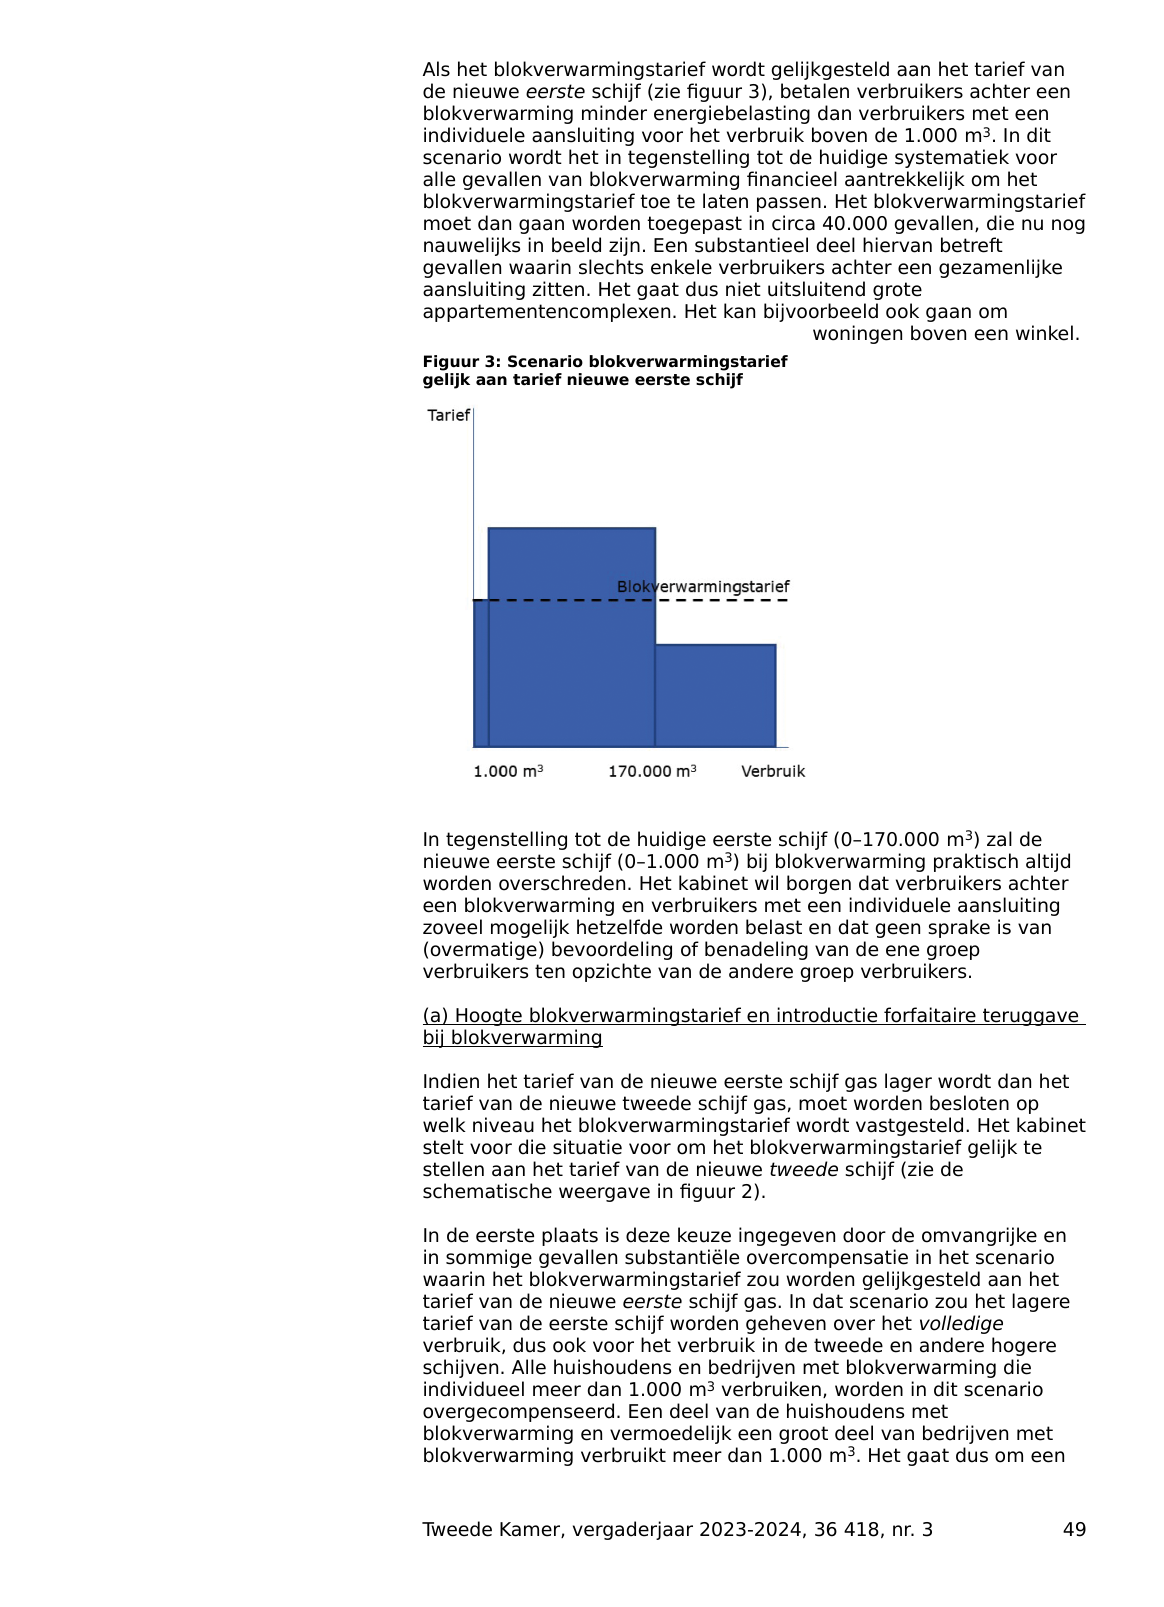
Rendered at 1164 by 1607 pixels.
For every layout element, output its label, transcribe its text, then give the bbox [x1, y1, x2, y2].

text Indien het tarief van de nieuwe eerste schijf gas lager wordt dan het tarief van de nieuwe tweede schijf gas, moet worden besloten op welk niveau het blokverwarmingstarief wordt vastgesteld. Het kabinet stelt voor die situatie voor om het blokverwarmingstarief gelijk te stellen aan het tarief van de nieuwe tweede schijf (zie de schematische weergave in figuur 2). [422, 1071, 1087, 1203]
text In tegenstelling tot de huidige eerste schijf (0–170.000 m3) zal de nieuwe eerste schijf (0–1.000 m3) bij blokverwarming praktisch altijd worden overschreden. Het kabinet wil borgen dat verbruikers achter een blokverwarming en verbruikers met een individuele aansluiting zoveel mogelijk hetzelfde worden belast en dat geen sprake is van (overmatige) bevoordeling of benadeling van de ene groep verbruikers ten opzichte van de andere groep verbruikers. [422, 829, 1087, 983]
text In de eerste plaats is deze keuze ingegeven door de omvangrijke en in sommige gevallen substantiële overcompensatie in het scenario waarin het blokverwarmingstarief zou worden gelijkgesteld aan het tarief van de nieuwe eerste schijf gas. In dat scenario zou het lagere tarief van de eerste schijf worden geheven over het volledige verbruik, dus ook voor het verbruik in de tweede en andere hogere schijven. Alle huishoudens en bedrijven met blokverwarming die individueel meer dan 1.000 m3 verbruiken, worden in dit scenario overgecompenseerd. Een deel van de huishoudens met blokverwarming en vermoedelijk een groot deel van bedrijven met blokverwarming verbruikt meer dan 1.000 m3. Het gaat dus om een [422, 1225, 1087, 1467]
text Figuur 3: Scenario blokverwarmingstarief gelijk aan tarief nieuwe eerste schijf [422, 353, 812, 389]
picture [422, 400, 813, 785]
text Als het blokverwarmingstarief wordt gelijkgesteld aan het tarief van de nieuwe eerste schijf (zie figuur 3), betalen verbruikers achter een blokverwarming minder energiebelasting dan verbruikers met een individuele aansluiting voor het verbruik boven de 1.000 m3. In dit scenario wordt het in tegenstelling tot de huidige systematiek voor alle gevallen van blokverwarming financieel aantrekkelijk om het blokverwarmingstarief toe te laten passen. Het blokverwarmingstarief moet dan gaan worden toegepast in circa 40.000 gevallen, die nu nog nauwelijks in beeld zijn. Een substantieel deel hiervan betreft gevallen waarin slechts enkele verbruikers achter een gezamenlijke aansluiting zitten. Het gaat dus niet uitsluitend grote appartementencomplexen. Het kan bijvoorbeeld ook gaan om woningen boven een winkel. [422, 59, 1087, 345]
subtitle (a) Hoogte blokverwarmingstarief en introductie forfaitaire teruggave bij blokverwarming [422, 1005, 1087, 1049]
